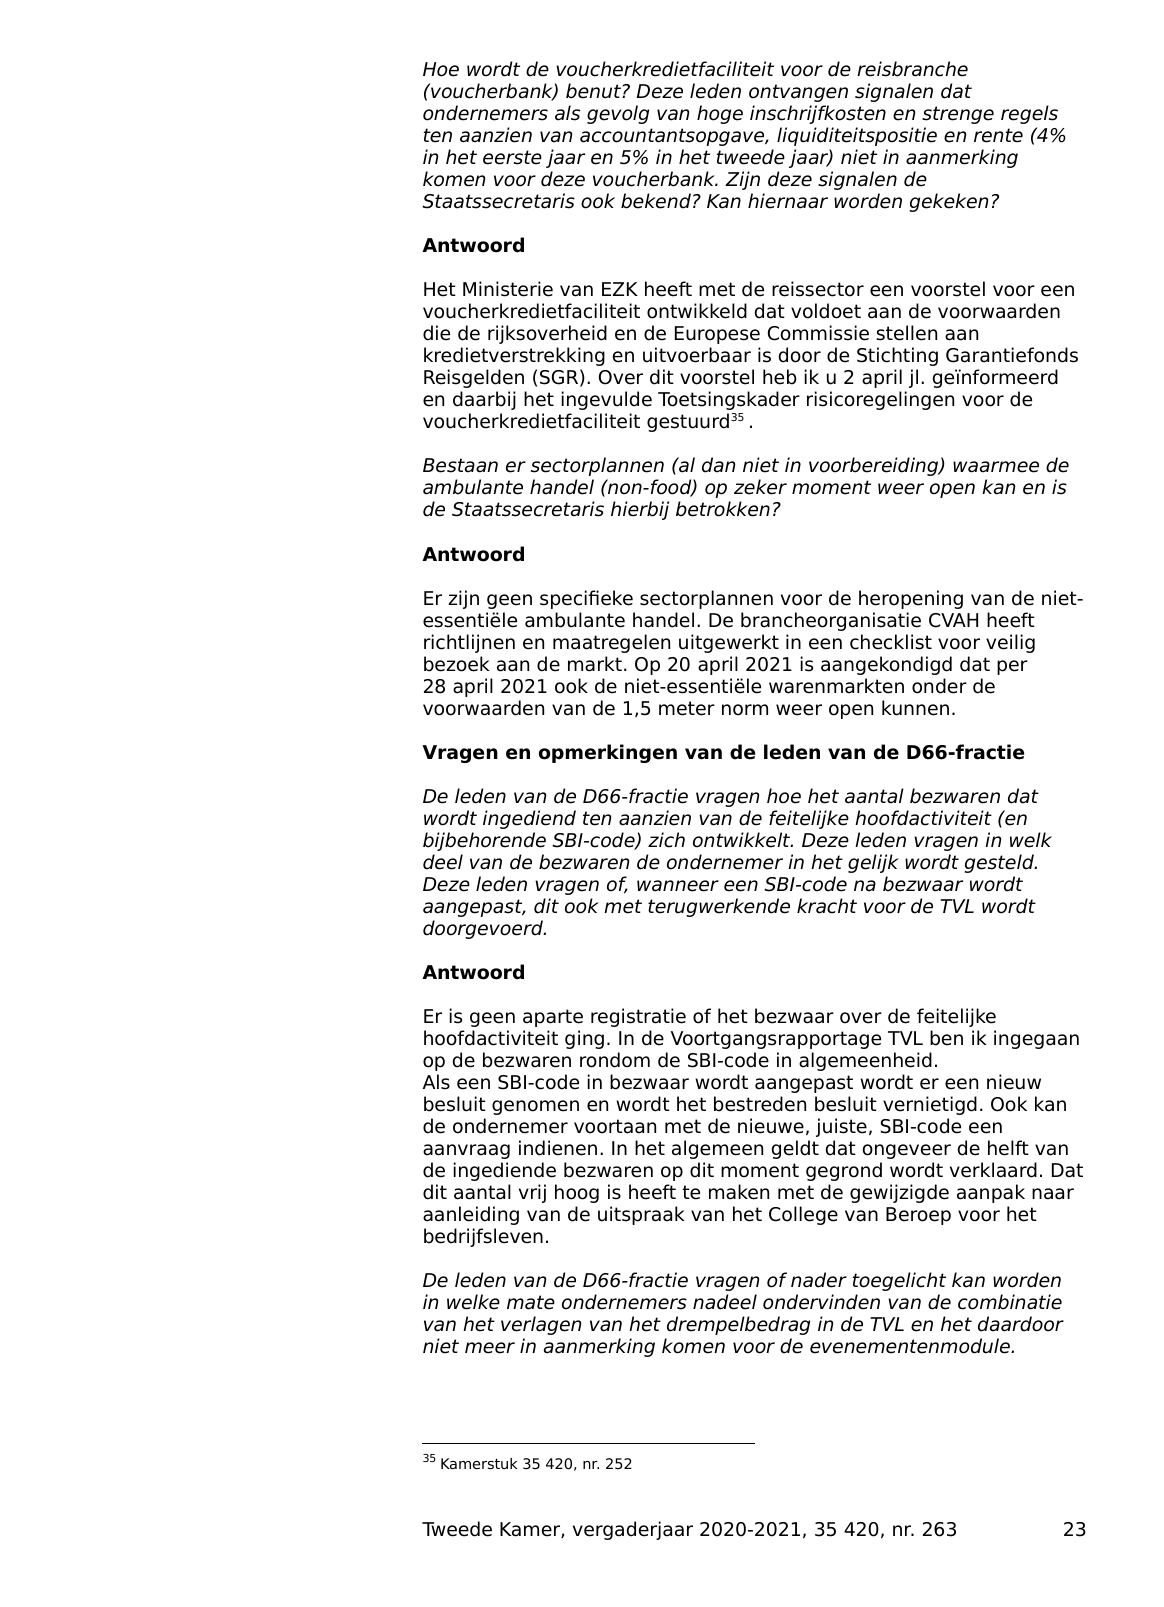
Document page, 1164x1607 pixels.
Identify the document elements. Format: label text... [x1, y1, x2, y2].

subtitle Antwoord [422, 235, 1087, 257]
text Bestaan er sectorplannen (al dan niet in voorbereiding) waarmee de ambulante handel (non-food) op zeker moment weer open kan en is de Staatssecretaris hierbij betrokken? [422, 455, 1087, 521]
subtitle Vragen en opmerkingen van de leden van de D66-fractie [422, 742, 1087, 764]
text Er is geen aparte registratie of het bezwaar over de feitelijke hoofdactiviteit ging. In de Voortgangsrapportage TVL ben ik ingegaan op de bezwaren rondom de SBI-code in algemeenheid. [422, 1006, 1087, 1072]
text Als een SBI-code in bezwaar wordt aangepast wordt er een nieuw besluit genomen en wordt het bestreden besluit vernietigd. Ook kan de ondernemer voortaan met de nieuwe, juiste, SBI-code een aanvraag indienen. In het algemeen geldt dat ongeveer de helft van de ingediende bezwaren op dit moment gegrond wordt verklaard. Dat dit aantal vrij hoog is heeft te maken met de gewijzigde aanpak naar aanleiding van de uitspraak van het College van Beroep voor het bedrijfsleven. [422, 1072, 1087, 1248]
text Hoe wordt de voucherkredietfaciliteit voor de reisbranche (voucherbank) benut? Deze leden ontvangen signalen dat ondernemers als gevolg van hoge inschrijfkosten en strenge regels ten aanzien van accountantsopgave, liquiditeitspositie en rente (4% in het eerste jaar en 5% in het tweede jaar) niet in aanmerking komen voor deze voucherbank. Zijn deze signalen de Staatssecretaris ook bekend? Kan hiernaar worden gekeken? [422, 59, 1087, 213]
text De leden van de D66-fractie vragen hoe het aantal bezwaren dat wordt ingediend ten aanzien van de feitelijke hoofdactiviteit (en bijbehorende SBI-code) zich ontwikkelt. Deze leden vragen in welk deel van de bezwaren de ondernemer in het gelijk wordt gesteld. Deze leden vragen of, wanneer een SBI-code na bezwaar wordt aangepast, dit ook met terugwerkende kracht voor de TVL wordt doorgevoerd. [422, 786, 1087, 940]
text Er zijn geen specifieke sectorplannen voor de heropening van de niet-essentiële ambulante handel. De brancheorganisatie CVAH heeft richtlijnen en maatregelen uitgewerkt in een checklist voor veilig bezoek aan de markt. Op 20 april 2021 is aangekondigd dat per 28 april 2021 ook de niet-essentiële warenmarkten onder de voorwaarden van de 1,5 meter norm weer open kunnen. [422, 588, 1087, 719]
text Het Ministerie van EZK heeft met de reissector een voorstel voor een voucherkredietfaciliteit ontwikkeld dat voldoet aan de voorwaarden die de rijksoverheid en de Europese Commissie stellen aan kredietverstrekking en uitvoerbaar is door de Stichting Garantiefonds Reisgelden (SGR). Over dit voorstel heb ik u 2 april jl. geïnformeerd en daarbij het ingevulde Toetsingskader risicoregelingen voor de voucherkredietfaciliteit gestuurd. [422, 279, 1087, 433]
text De leden van de D66-fractie vragen of nader toegelicht kan worden in welke mate ondernemers nadeel ondervinden van de combinatie van het verlagen van het drempelbedrag in de TVL en het daardoor niet meer in aanmerking komen voor de evenementenmodule. [422, 1270, 1087, 1358]
text Kamerstuk 35 420, nr. 252 [422, 1452, 1087, 1474]
subtitle Antwoord [422, 962, 1087, 984]
subtitle Antwoord [422, 543, 1087, 565]
